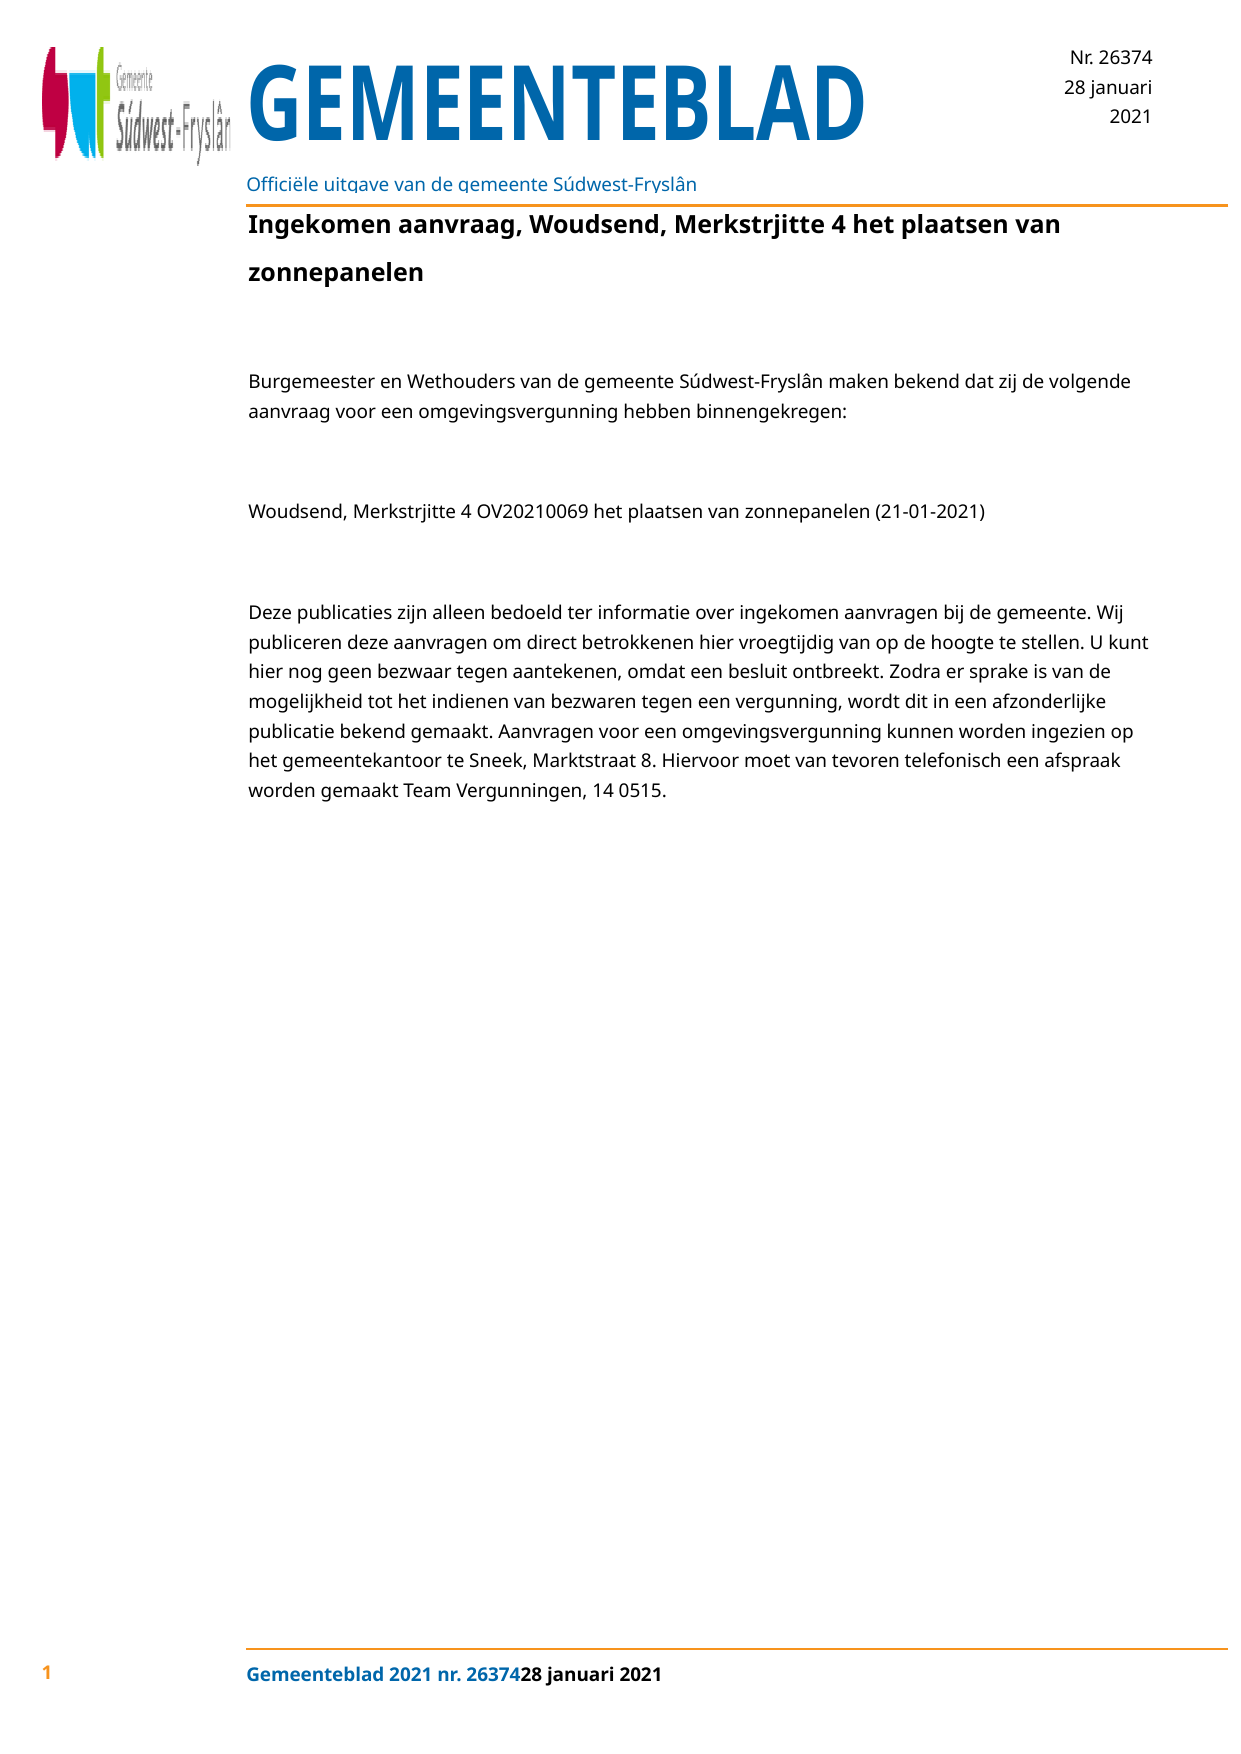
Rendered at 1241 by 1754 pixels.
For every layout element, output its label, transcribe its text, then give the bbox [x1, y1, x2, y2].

text Woudsend, Merkstrjitte 4 OV20210069 het plaatsen van zonnepanelen (21-01-2021) [248, 499, 1152, 524]
picture [41, 47, 231, 172]
text Ingekomen aanvraag, Woudsend, Merkstrjitte 4 het plaatsen van zonnepanelen [248, 207, 1152, 288]
text Deze publicaties zijn alleen bedoeld ter informatie over ingekomen aanvragen bij de gemeente. Wij publiceren deze aanvragen om direct betrokkenen hier vroegtijdig van op de hoogte te stellen. U kunt hier nog geen bezwaar tegen aantekenen, omdat een besluit ontbreekt. Zodra er sprake is van de mogelijkheid tot het indienen van bezwaren tegen een vergunning, wordt dit in een afzonderlijke publicatie bekend gemaakt. Aanvragen voor een omgevingsvergunning kunnen worden ingezien op het gemeentekantoor te Sneek, Marktstraat 8. Hiervoor moet van tevoren telefonisch een afspraak worden gemaakt Team Vergunningen, 14 0515. [248, 599, 1152, 803]
text Burgemeester en Wethouders van de gemeente Súdwest-Fryslân maken bekend dat zij de volgende aanvraag voor een omgevingsvergunning hebben binnengekregen: [248, 368, 1152, 424]
